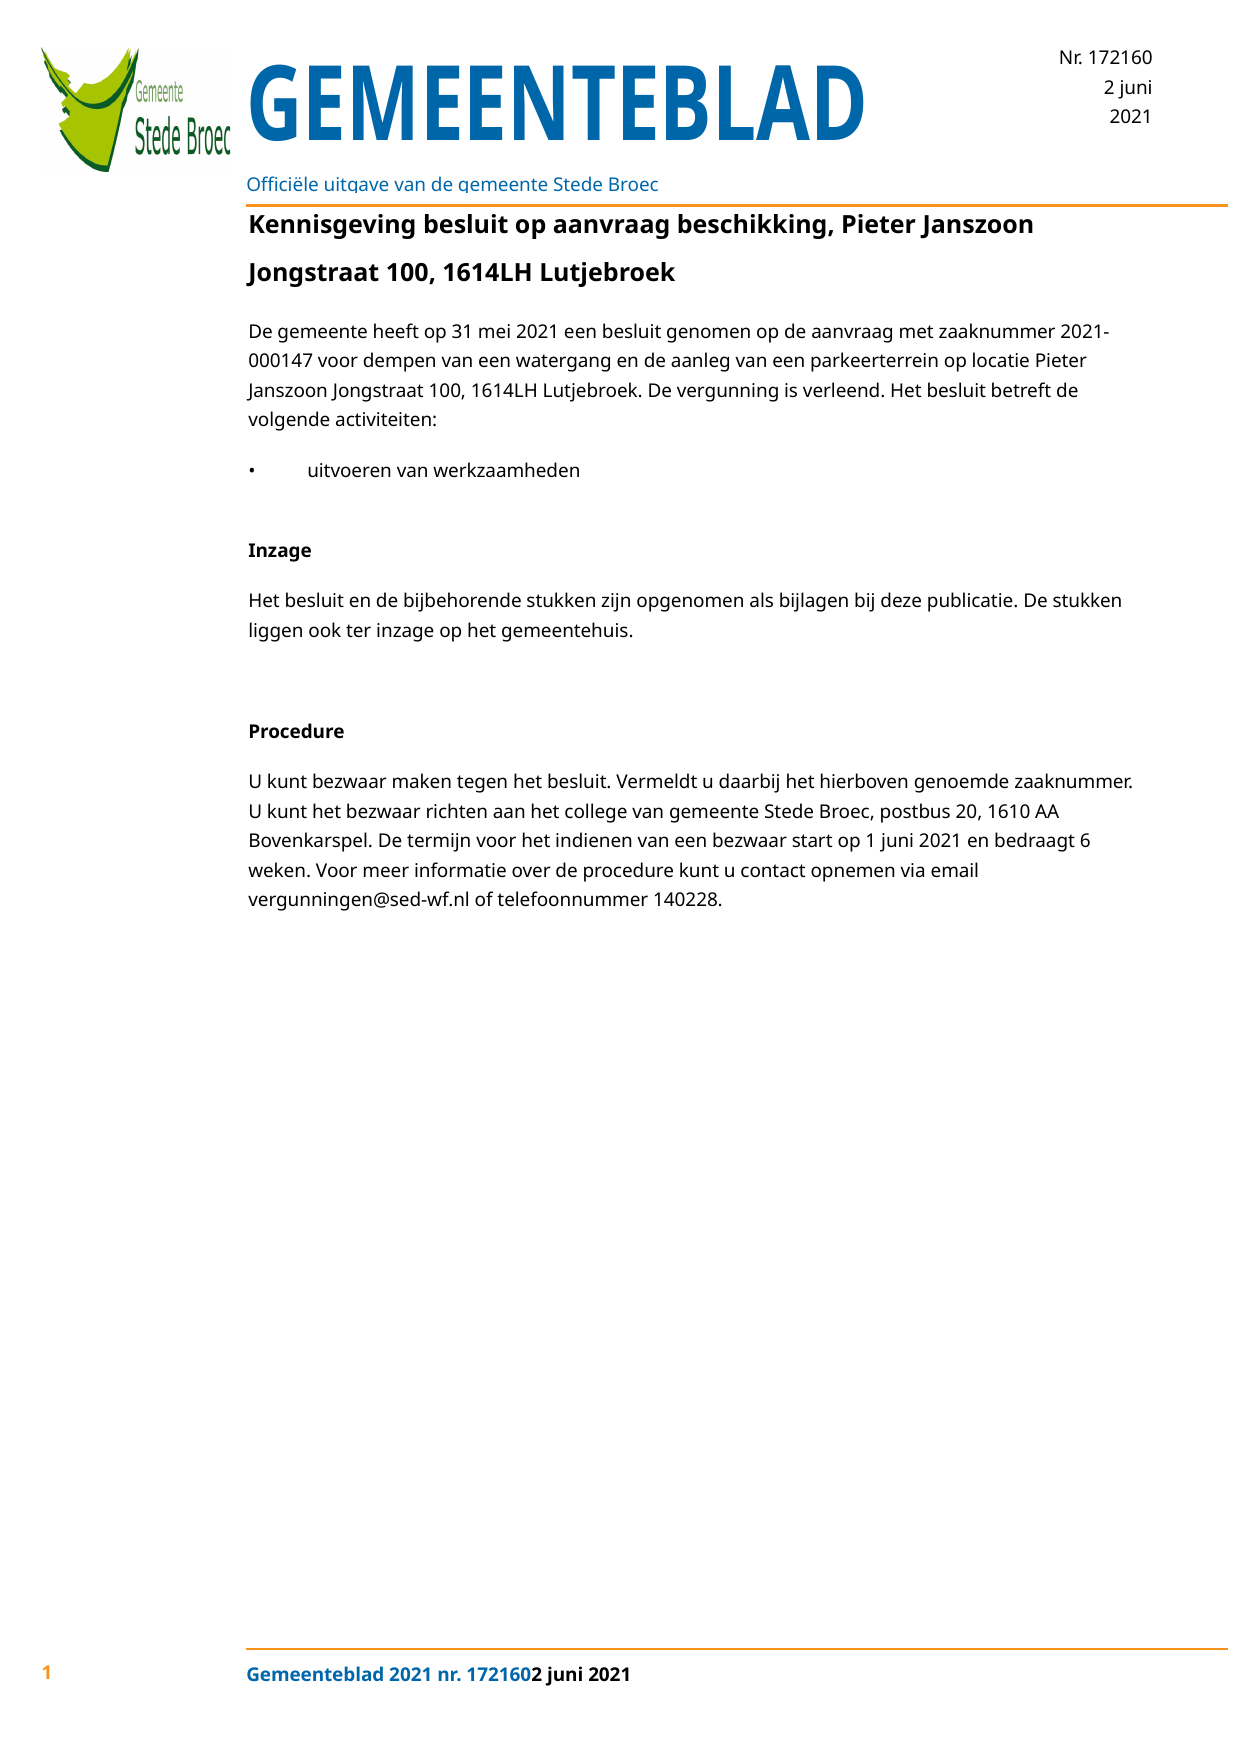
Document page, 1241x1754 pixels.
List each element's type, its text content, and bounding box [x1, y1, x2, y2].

text De gemeente heeft op 31 mei 2021 een besluit genomen op de aanvraag met zaaknummer 2021-000147 voor dempen van een watergang en de aanleg van een parkeerterrein op locatie Pieter Janszoon Jongstraat 100, 1614LH Lutjebroek. De vergunning is verleend. Het besluit betreft de volgende activiteiten: [248, 318, 1152, 432]
text Kennisgeving besluit op aanvraag beschikking, Pieter Janszoon Jongstraat 100, 1614LH Lutjebroek [248, 207, 1152, 288]
text U kunt bezwaar maken tegen het besluit. Vermeldt u daarbij het hierboven genoemde zaaknummer. U kunt het bezwaar richten aan het college van gemeente Stede Broec, postbus 20, 1610 AA Bovenkarspel. De termijn voor het indienen van een bezwaar start op 1 juni 2021 en bedraagt 6 weken. Voor meer informatie over de procedure kunt u contact opnemen via email vergunningen@sed-wf.nl of telefoonnummer 140228. [248, 768, 1152, 912]
text Het besluit en de bijbehorende stukken zijn opgenomen als bijlagen bij deze publicatie. De stukken liggen ook ter inzage op het gemeentehuis. [248, 587, 1152, 643]
picture [41, 47, 231, 172]
text Inzage [248, 537, 1152, 563]
list uitvoeren van werkzaamheden [248, 457, 1152, 483]
text Procedure [248, 718, 1152, 744]
